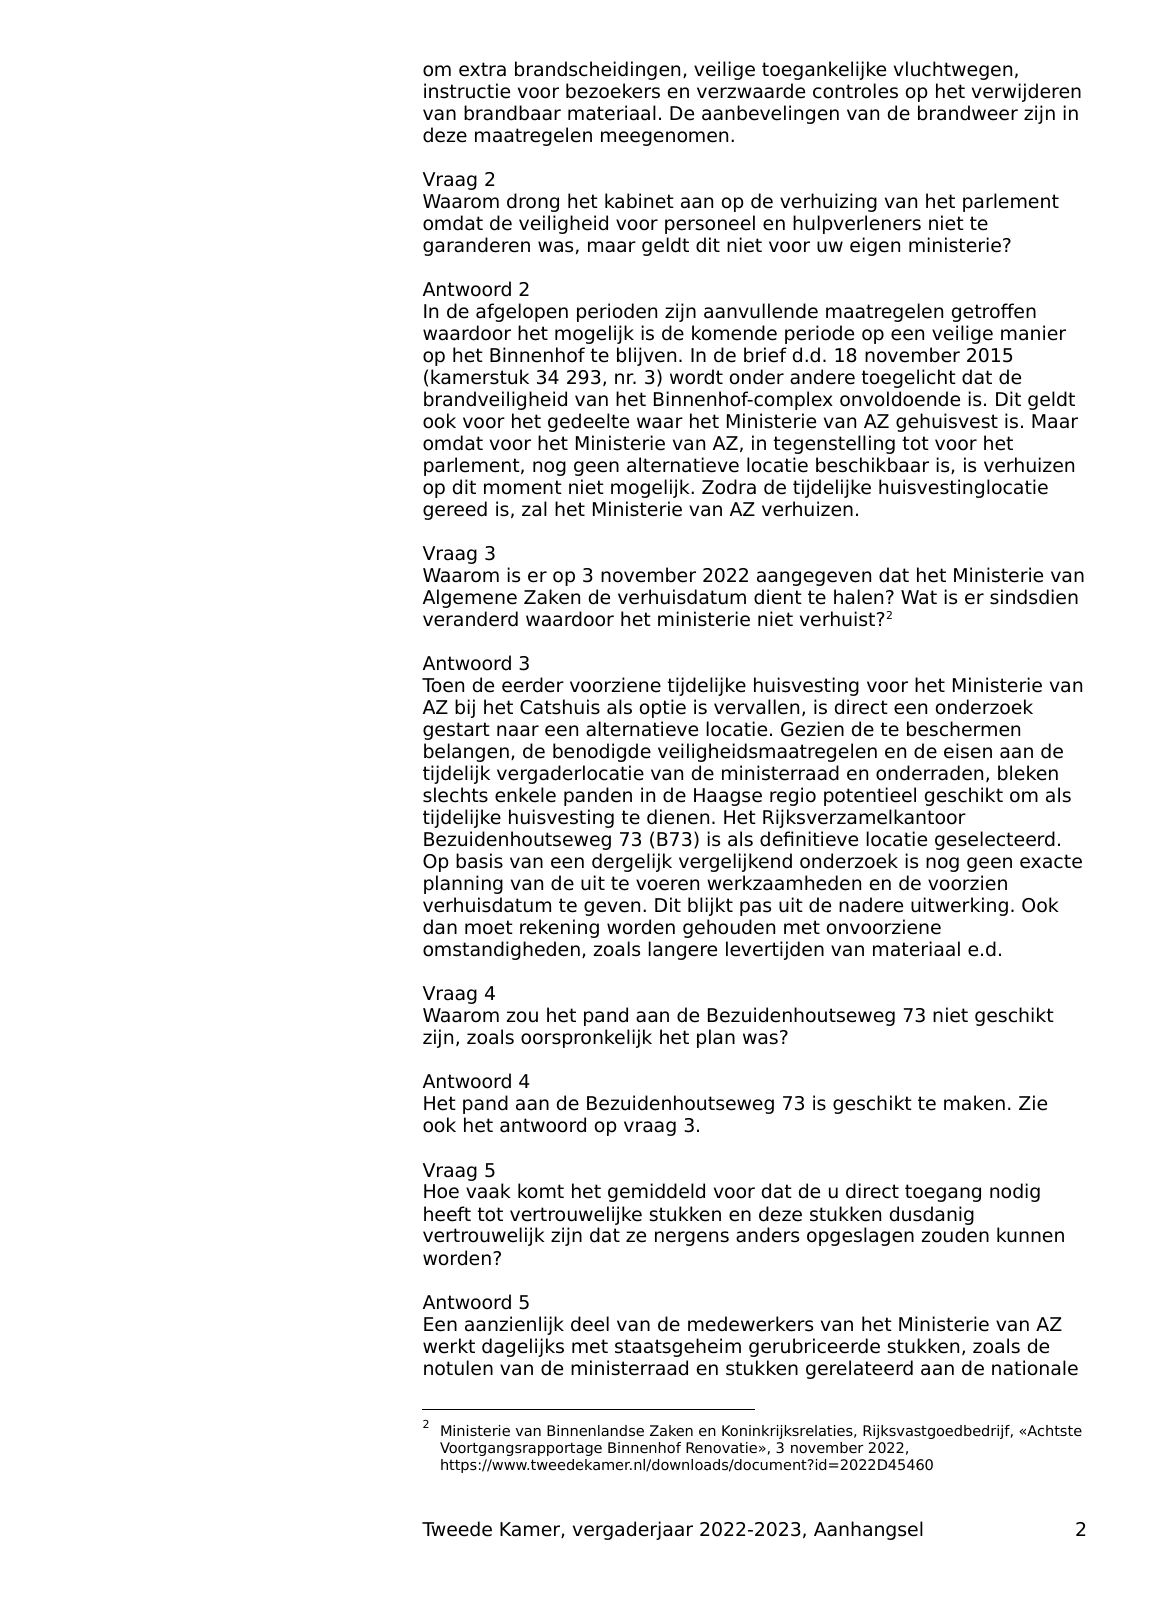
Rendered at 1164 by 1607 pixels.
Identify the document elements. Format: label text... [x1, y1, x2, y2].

text Antwoord 4 [422, 1071, 1087, 1093]
text Vraag 2 [422, 169, 1087, 191]
text In de afgelopen perioden zijn aanvullende maatregelen getroffen waardoor het mogelijk is de komende periode op een veilige manier op het Binnenhof te blijven. In de brief d.d. 18 november 2015 (kamerstuk 34 293, nr. 3) wordt onder andere toegelicht dat de brandveiligheid van het Binnenhof-complex onvoldoende is. Dit geldt ook voor het gedeelte waar het Ministerie van AZ gehuisvest is. Maar omdat voor het Ministerie van AZ, in tegenstelling tot voor het parlement, nog geen alternatieve locatie beschikbaar is, is verhuizen op dit moment niet mogelijk. Zodra de tijdelijke huisvestinglocatie gereed is, zal het Ministerie van AZ verhuizen. [422, 301, 1087, 521]
text Ministerie van Binnenlandse Zaken en Koninkrijksrelaties, Rijksvastgoedbedrijf, «Achtste Voortgangsrapportage Binnenhof Renovatie», 3 november 2022, https://www.tweedekamer.nl/downloads/document?id=2022D45460 [422, 1418, 1087, 1474]
text Antwoord 3 [422, 653, 1087, 675]
text Vraag 3 [422, 543, 1087, 565]
text Antwoord 5 [422, 1292, 1087, 1313]
text Waarom zou het pand aan de Bezuidenhoutseweg 73 niet geschikt zijn, zoals oorspronkelijk het plan was? [422, 1005, 1087, 1049]
text Hoe vaak komt het gemiddeld voor dat de u direct toegang nodig heeft tot vertrouwelijke stukken en deze stukken dusdanig vertrouwelijk zijn dat ze nergens anders opgeslagen zouden kunnen worden? [422, 1181, 1087, 1269]
text Waarom drong het kabinet aan op de verhuizing van het parlement omdat de veiligheid voor personeel en hulpverleners niet te garanderen was, maar geldt dit niet voor uw eigen ministerie? [422, 191, 1087, 257]
text Waarom is er op 3 november 2022 aangegeven dat het Ministerie van Algemene Zaken de verhuisdatum dient te halen? Wat is er sindsdien veranderd waardoor het ministerie niet verhuist? [422, 565, 1087, 631]
text Het pand aan de Bezuidenhoutseweg 73 is geschikt te maken. Zie ook het antwoord op vraag 3. [422, 1093, 1087, 1137]
text Een aanzienlijk deel van de medewerkers van het Ministerie van AZ werkt dagelijks met staatsgeheim gerubriceerde stukken, zoals de notulen van de ministerraad en stukken gerelateerd aan de nationale [422, 1313, 1087, 1379]
text Vraag 4 [422, 983, 1087, 1005]
text Vraag 5 [422, 1159, 1087, 1181]
text om extra brandscheidingen, veilige toegankelijke vluchtwegen, instructie voor bezoekers en verzwaarde controles op het verwijderen van brandbaar materiaal. De aanbevelingen van de brandweer zijn in deze maatregelen meegenomen. [422, 59, 1087, 147]
text Toen de eerder voorziene tijdelijke huisvesting voor het Ministerie van AZ bij het Catshuis als optie is vervallen, is direct een onderzoek gestart naar een alternatieve locatie. Gezien de te beschermen belangen, de benodigde veiligheidsmaatregelen en de eisen aan de tijdelijk vergaderlocatie van de ministerraad en onderraden, bleken slechts enkele panden in de Haagse regio potentieel geschikt om als tijdelijke huisvesting te dienen. Het Rijksverzamelkantoor Bezuidenhoutseweg 73 (B73) is als definitieve locatie geselecteerd. Op basis van een dergelijk vergelijkend onderzoek is nog geen exacte planning van de uit te voeren werkzaamheden en de voorzien verhuisdatum te geven. Dit blijkt pas uit de nadere uitwerking. Ook dan moet rekening worden gehouden met onvoorziene omstandigheden, zoals langere levertijden van materiaal e.d. [422, 675, 1087, 961]
text Antwoord 2 [422, 279, 1087, 301]
